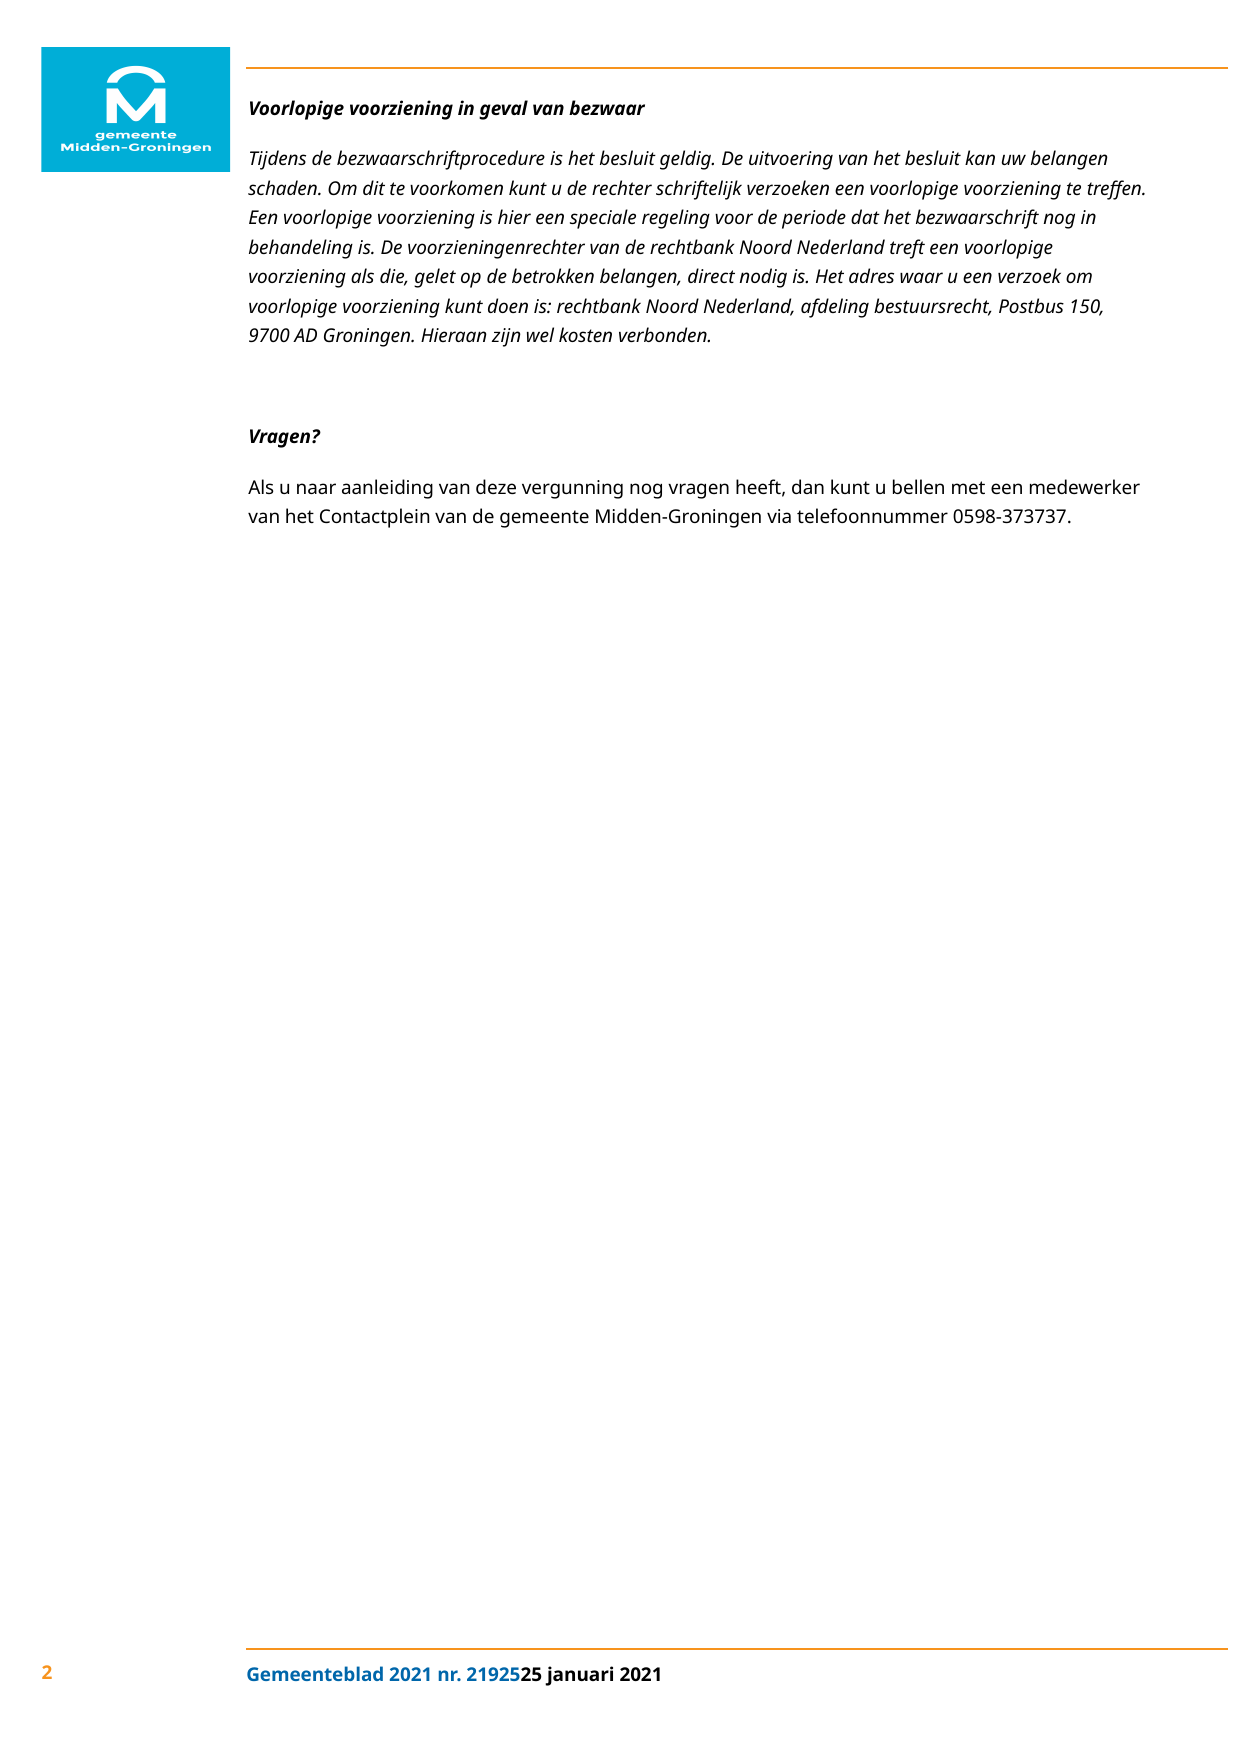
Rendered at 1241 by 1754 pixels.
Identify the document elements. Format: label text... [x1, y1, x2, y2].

text Als u naar aanleiding van deze vergunning nog vragen heeft, dan kunt u bellen met een medewerker van het Contactplein van de gemeente Midden-Groningen via telefoonnummer 0598-373737. [248, 474, 1152, 529]
picture [108, 66, 164, 82]
picture [107, 89, 165, 122]
picture [184, 146, 190, 153]
text Voorlopige voorziening in geval van bezwaar [248, 95, 1152, 121]
text Vragen? [248, 423, 1152, 449]
text Tijdens de bezwaarschriftprocedure is het besluit geldig. De uitvoering van het besluit kan uw belangen schaden. Om dit te voorkomen kunt u de rechter schriftelijk verzoeken een voorlopige voorziening te treffen. Een voorlopige voorziening is hier een speciale regeling voor de periode dat het bezwaarschrift nog in behandeling is. De voorzieningenrechter van de rechtbank Noord Nederland treft een voorlopige voorziening als die, gelet op de betrokken belangen, direct nodig is. Het adres waar u een verzoek om voorlopige voorziening kunt doen is: rechtbank Noord Nederland, afdeling bestuursrecht, Postbus 150, 9700 AD Groningen. Hieraan zijn wel kosten verbonden. [248, 145, 1152, 348]
